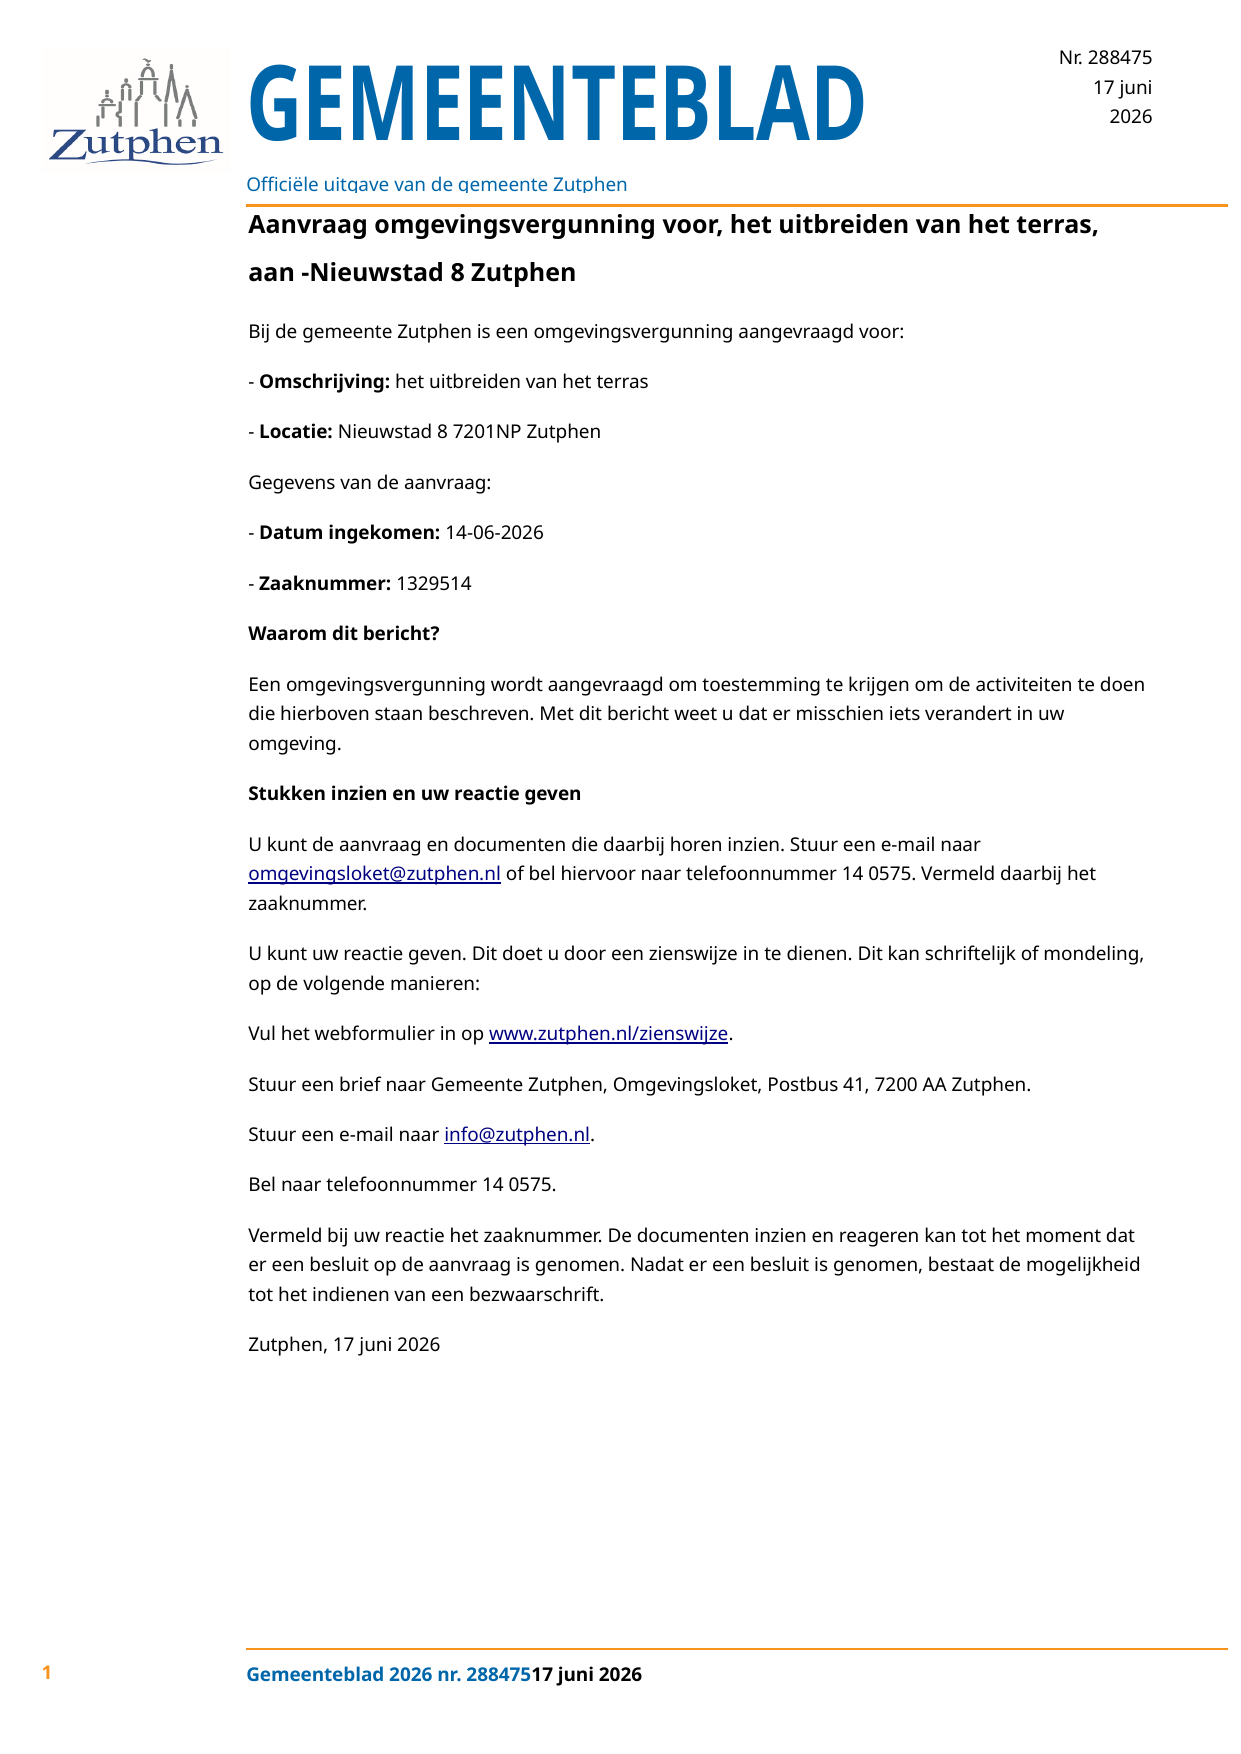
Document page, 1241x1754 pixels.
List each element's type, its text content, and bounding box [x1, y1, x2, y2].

text Vermeld bij uw reactie het zaaknummer. De documenten inzien en reageren kan tot het moment dat er een besluit op de aanvraag is genomen. Nadat er een besluit is genomen, bestaat de mogelijkheid tot het indienen van een bezwaarschrift. [248, 1222, 1152, 1307]
text - Datum ingekomen: 14-06-2026 [248, 519, 1152, 545]
text Bel naar telefoonnummer 14 0575. [248, 1172, 1152, 1197]
text Een omgevingsvergunning wordt aangevraagd om toestemming te krijgen om de activiteiten te doen die hierboven staan beschreven. Met dit bericht weet u dat er misschien iets verandert in uw omgeving. [248, 671, 1152, 756]
text - Omschrijving: het uitbreiden van het terras [248, 368, 1152, 394]
text - Zaaknummer: 1329514 [248, 570, 1152, 596]
text Stuur een e-mail naar info@zutphen.nl. [248, 1121, 1152, 1147]
text Gegevens van de aanvraag: [248, 469, 1152, 495]
text Stuur een brief naar Gemeente Zutphen, Omgevingsloket, Postbus 41, 7200 AA Zutphen. [248, 1071, 1152, 1097]
text Vul het webformulier in op www.zutphen.nl/zienswijze. [248, 1020, 1152, 1046]
text Zutphen, 17 juni 2026 [248, 1332, 1152, 1357]
text - Locatie: Nieuwstad 8 7201NP Zutphen [248, 419, 1152, 444]
picture [41, 47, 231, 172]
text Waarom dit bericht? [248, 620, 1152, 646]
text Stukken inzien en uw reactie geven [248, 780, 1152, 806]
text U kunt de aanvraag en documenten die daarbij horen inzien. Stuur een e-mail naar omgevingsloket@zutphen.nl of bel hiervoor naar telefoonnummer 14 0575. Vermeld daarbij het zaaknummer. [248, 831, 1152, 916]
text U kunt uw reactie geven. Dit doet u door een zienswijze in te dienen. Dit kan schriftelijk of mondeling, op de volgende manieren: [248, 940, 1152, 996]
text Bij de gemeente Zutphen is een omgevingsvergunning aangevraagd voor: [248, 318, 1152, 344]
text Aanvraag omgevingsvergunning voor, het uitbreiden van het terras, aan -Nieuwstad 8 Zutphen [248, 207, 1152, 288]
